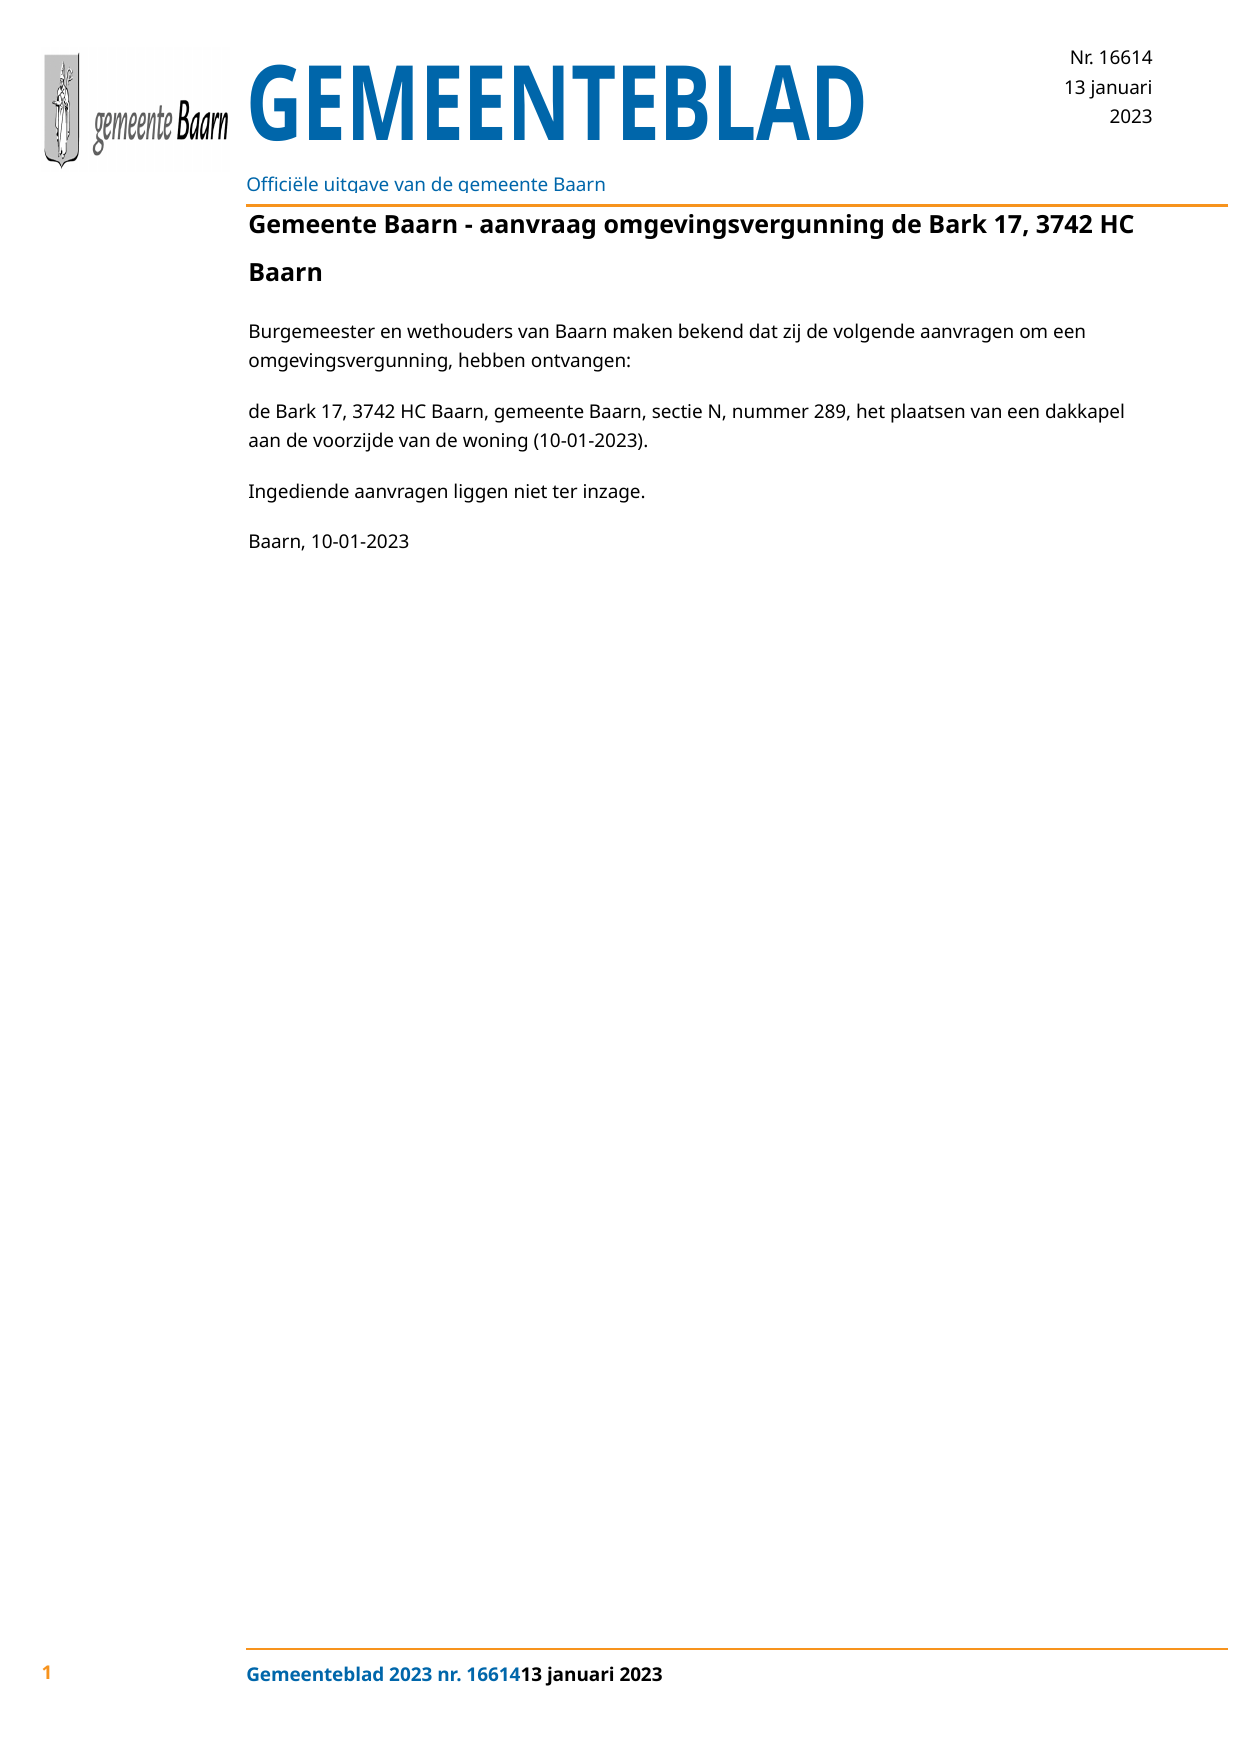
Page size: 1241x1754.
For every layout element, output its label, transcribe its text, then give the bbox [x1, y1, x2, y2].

text Gemeente Baarn - aanvraag omgevingsvergunning de Bark 17, 3742 HC Baarn [248, 207, 1152, 288]
picture [41, 47, 231, 172]
text Baarn, 10-01-2023 [248, 528, 1152, 554]
text de Bark 17, 3742 HC Baarn, gemeente Baarn, sectie N, nummer 289, het plaatsen van een dakkapel aan de voorzijde van de woning (10-01-2023). [248, 398, 1152, 453]
text Burgemeester en wethouders van Baarn maken bekend dat zij de volgende aanvragen om een omgevingsvergunning, hebben ontvangen: [248, 318, 1152, 373]
text Ingediende aanvragen liggen niet ter inzage. [248, 478, 1152, 504]
